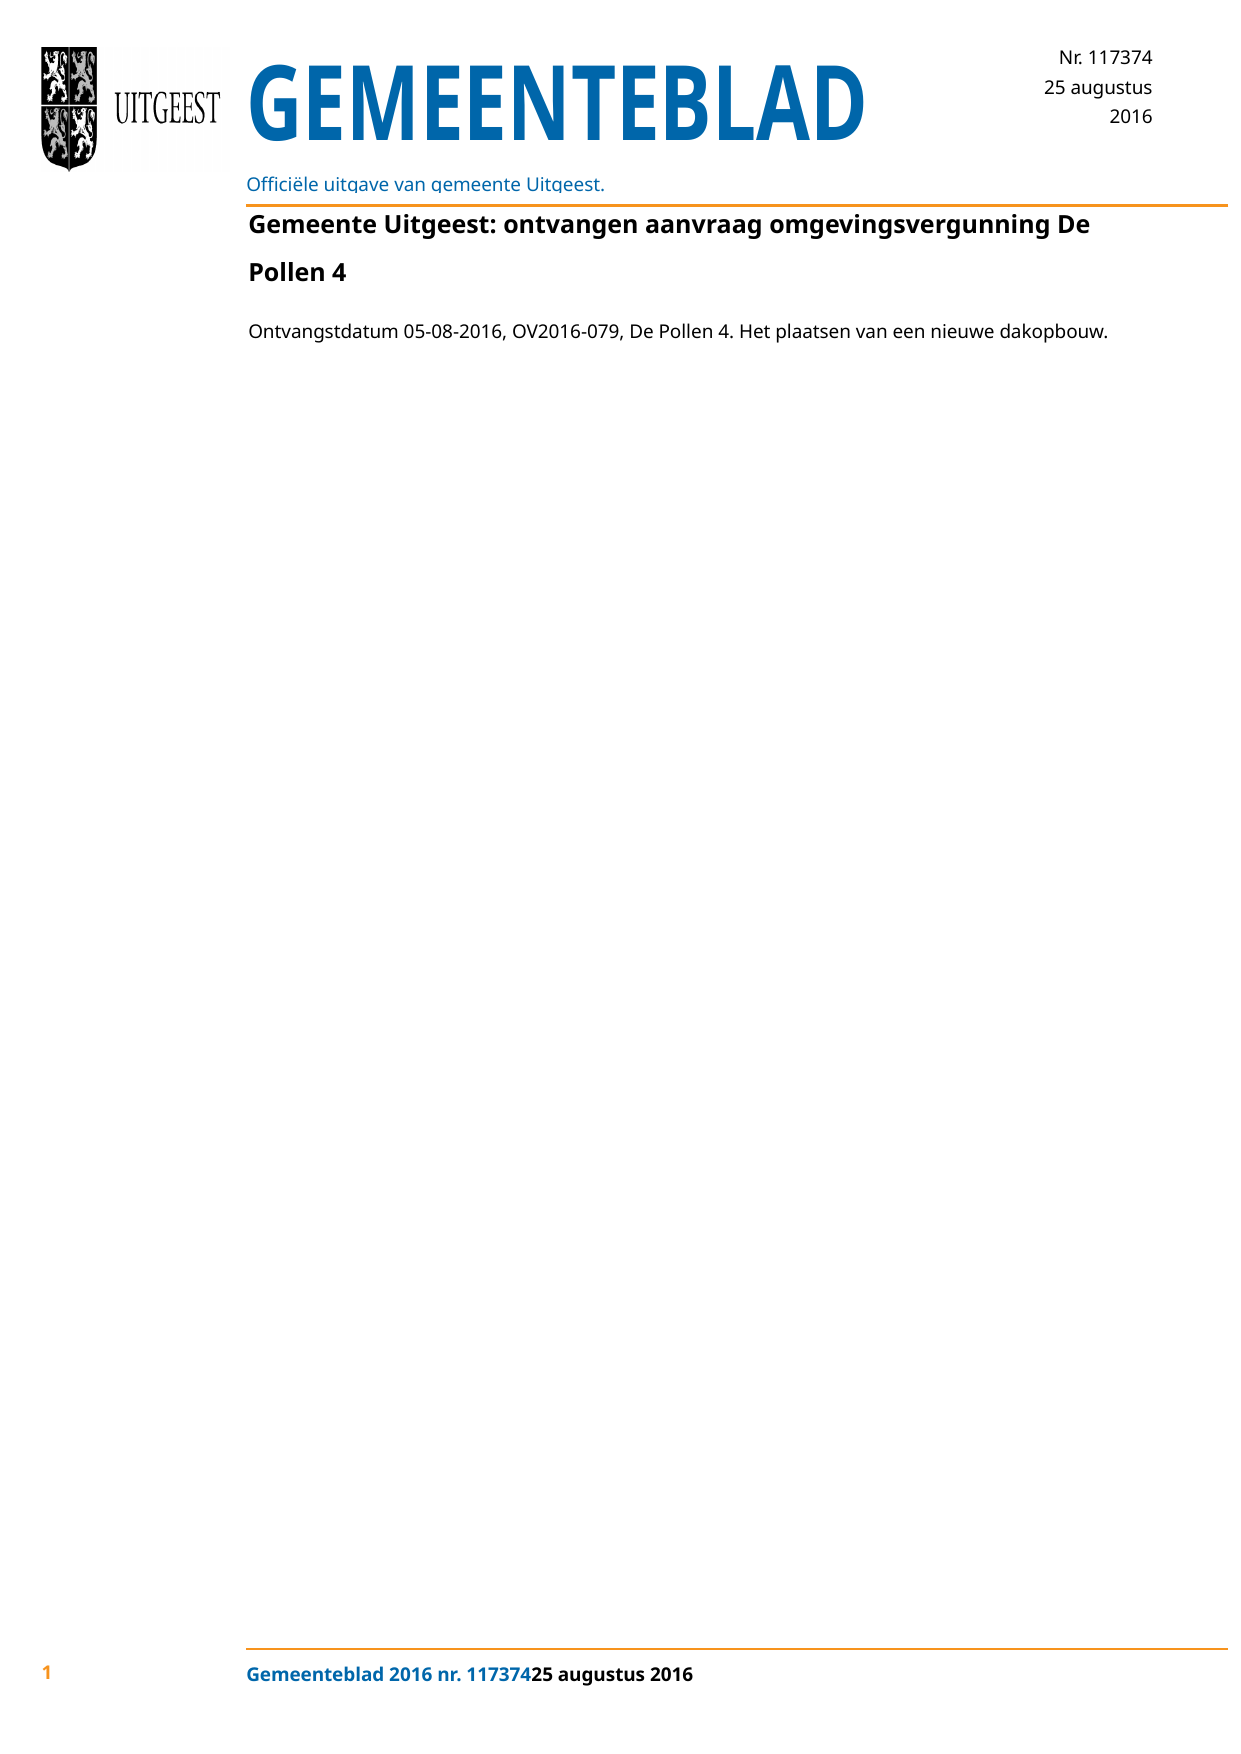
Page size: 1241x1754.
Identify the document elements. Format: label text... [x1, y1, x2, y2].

picture [41, 47, 231, 172]
text Ontvangstdatum 05-08-2016, OV2016-079, De Pollen 4. Het plaatsen van een nieuwe dakopbouw. [248, 318, 1152, 344]
text Gemeente Uitgeest: ontvangen aanvraag omgevingsvergunning De Pollen 4 [248, 207, 1152, 288]
